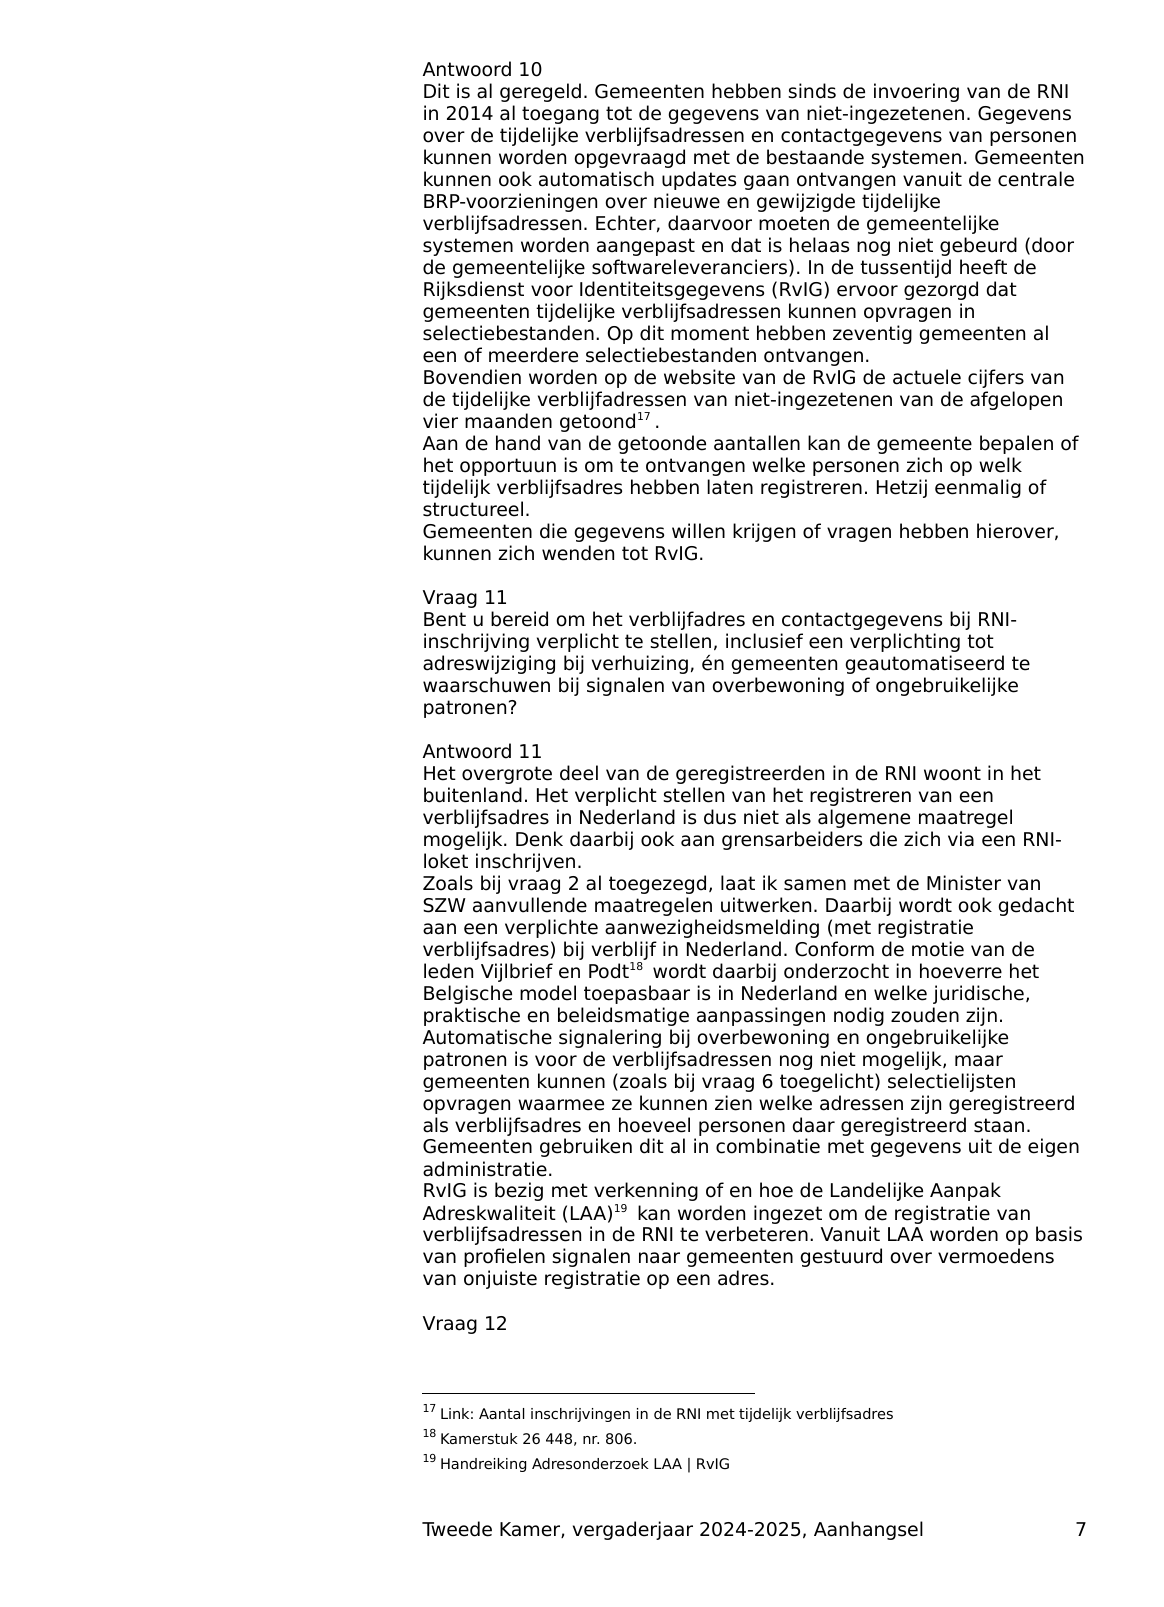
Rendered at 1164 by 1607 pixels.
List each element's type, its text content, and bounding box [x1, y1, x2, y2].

text Bent u bereid om het verblijfadres en contactgegevens bij RNI-inschrijving verplicht te stellen, inclusief een verplichting tot adreswijziging bij verhuizing, én gemeenten geautomatiseerd te waarschuwen bij signalen van overbewoning of ongebruikelijke patronen? [422, 609, 1087, 719]
text Automatische signalering bij overbewoning en ongebruikelijke patronen is voor de verblijfsadressen nog niet mogelijk, maar gemeenten kunnen (zoals bij vraag 6 toegelicht) selectielijsten opvragen waarmee ze kunnen zien welke adressen zijn geregistreerd als verblijfsadres en hoeveel personen daar geregistreerd staan. Gemeenten gebruiken dit al in combinatie met gegevens uit de eigen administratie. [422, 1027, 1087, 1180]
text RvIG is bezig met verkenning of en hoe de Landelijke Aanpak Adreskwaliteit (LAA) kan worden ingezet om de registratie van verblijfsadressen in de RNI te verbeteren. Vanuit LAA worden op basis van profielen signalen naar gemeenten gestuurd over vermoedens van onjuiste registratie op een adres. [422, 1180, 1087, 1290]
text Het overgrote deel van de geregistreerden in de RNI woont in het buitenland. Het verplicht stellen van het registreren van een verblijfsadres in Nederland is dus niet als algemene maatregel mogelijk. Denk daarbij ook aan grensarbeiders die zich via een RNI-loket inschrijven. [422, 763, 1087, 873]
text Kamerstuk 26 448, nr. 806. [422, 1427, 1087, 1449]
text Bovendien worden op de website van de RvIG de actuele cijfers van de tijdelijke verblijfadressen van niet-ingezetenen van de afgelopen vier maanden getoond. [422, 367, 1087, 433]
text Vraag 11 [422, 587, 1087, 609]
text Gemeenten die gegevens willen krijgen of vragen hebben hierover, kunnen zich wenden tot RvIG. [422, 521, 1087, 564]
text Handreiking Adresonderzoek LAA | RvIG [422, 1452, 1087, 1474]
text Antwoord 11 [422, 741, 1087, 763]
text Dit is al geregeld. Gemeenten hebben sinds de invoering van de RNI in 2014 al toegang tot de gegevens van niet-ingezetenen. Gegevens over de tijdelijke verblijfsadressen en contactgegevens van personen kunnen worden opgevraagd met de bestaande systemen. Gemeenten kunnen ook automatisch updates gaan ontvangen vanuit de centrale BRP-voorzieningen over nieuwe en gewijzigde tijdelijke verblijfsadressen. Echter, daarvoor moeten de gemeentelijke systemen worden aangepast en dat is helaas nog niet gebeurd (door de gemeentelijke softwareleveranciers). In de tussentijd heeft de Rijksdienst voor Identiteitsgegevens (RvIG) ervoor gezorgd dat gemeenten tijdelijke verblijfsadressen kunnen opvragen in selectiebestanden. Op dit moment hebben zeventig gemeenten al een of meerdere selectiebestanden ontvangen. [422, 81, 1087, 367]
text Link: Aantal inschrijvingen in de RNI met tijdelijk verblijfsadres [422, 1402, 1087, 1424]
text Zoals bij vraag 2 al toegezegd, laat ik samen met de Minister van SZW aanvullende maatregelen uitwerken. Daarbij wordt ook gedacht aan een verplichte aanwezigheidsmelding (met registratie verblijfsadres) bij verblijf in Nederland. Conform de motie van de leden Vijlbrief en Podt wordt daarbij onderzocht in hoeverre het Belgische model toepasbaar is in Nederland en welke juridische, praktische en beleidsmatige aanpassingen nodig zouden zijn. [422, 873, 1087, 1027]
text Antwoord 10 [422, 59, 1087, 81]
text Aan de hand van de getoonde aantallen kan de gemeente bepalen of het opportuun is om te ontvangen welke personen zich op welk tijdelijk verblijfsadres hebben laten registreren. Hetzij eenmalig of structureel. [422, 433, 1087, 521]
text Vraag 12 [422, 1312, 1087, 1334]
